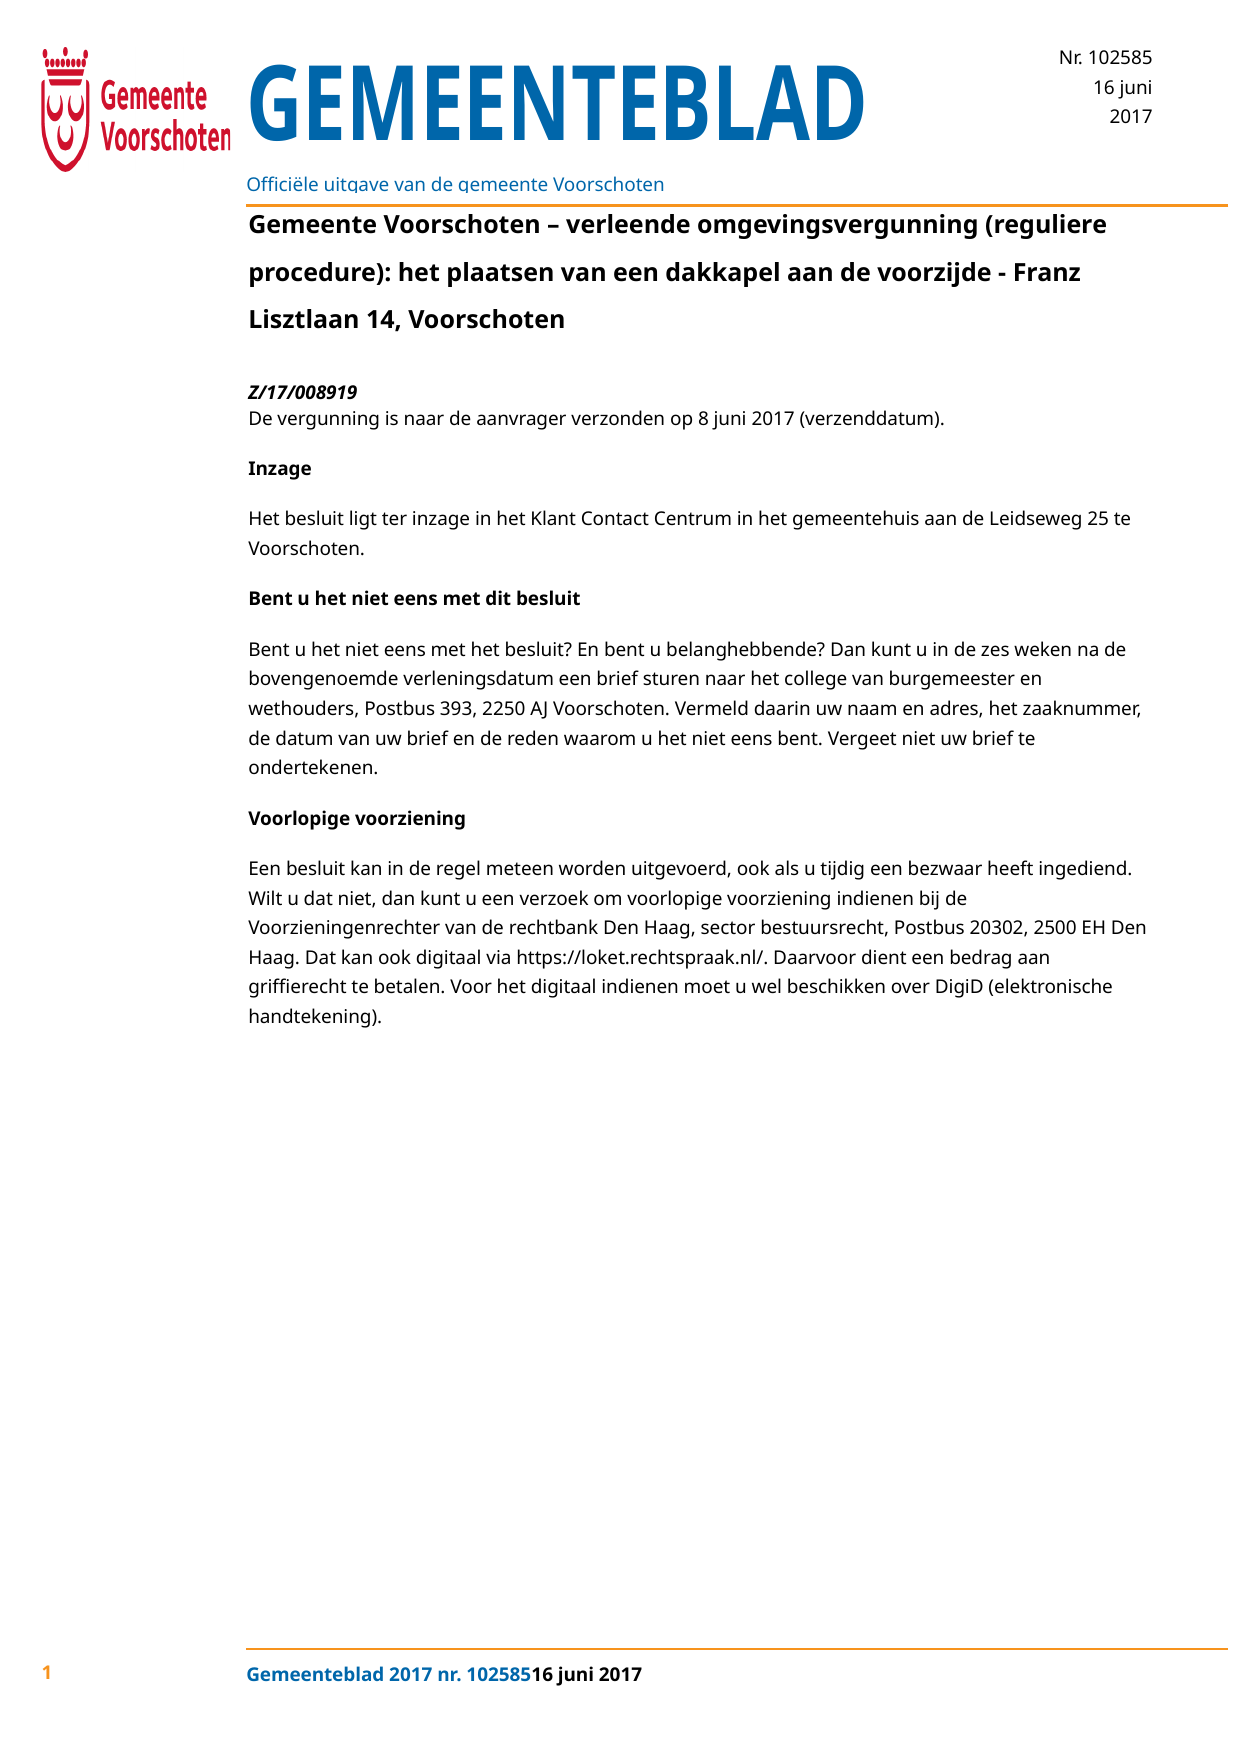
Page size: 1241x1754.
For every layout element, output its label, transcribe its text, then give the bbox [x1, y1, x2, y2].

text Bent u het niet eens met het besluit? En bent u belanghebbende? Dan kunt u in de zes weken na de bovengenoemde verleningsdatum een brief sturen naar het college van burgemeester en wethouders, Postbus 393, 2250 AJ Voorschoten. Vermeld daarin uw naam en adres, het zaaknummer, de datum van uw brief en de reden waarom u het niet eens bent. Vergeet niet uw brief te ondertekenen. [248, 636, 1152, 780]
text De vergunning is naar de aanvrager verzonden op 8 juni 2017 (verzenddatum). [248, 405, 1152, 431]
text Z/17/008919 [248, 379, 1152, 405]
text Een besluit kan in de regel meteen worden uitgevoerd, ook als u tijdig een bezwaar heeft ingediend. Wilt u dat niet, dan kunt u een verzoek om voorlopige voorziening indienen bij de Voorzieningenrechter van de rechtbank Den Haag, sector bestuursrecht, Postbus 20302, 2500 EH Den Haag. Dat kan ook digitaal via https://loket.rechtspraak.nl/. Daarvoor dient een bedrag aan griffierecht te betalen. Voor het digitaal indienen moet u wel beschikken over DigiD (elektronische handtekening). [248, 855, 1152, 1029]
text Gemeente Voorschoten – verleende omgevingsvergunning (reguliere procedure): het plaatsen van een dakkapel aan de voorzijde - Franz Lisztlaan 14, Voorschoten [248, 207, 1152, 336]
text Voorlopige voorziening [248, 805, 1152, 831]
text Bent u het niet eens met dit besluit [248, 586, 1152, 611]
text Het besluit ligt ter inzage in het Klant Contact Centrum in het gemeentehuis aan de Leidseweg 25 te Voorschoten. [248, 506, 1152, 561]
picture [41, 47, 231, 172]
text Inzage [248, 455, 1152, 481]
